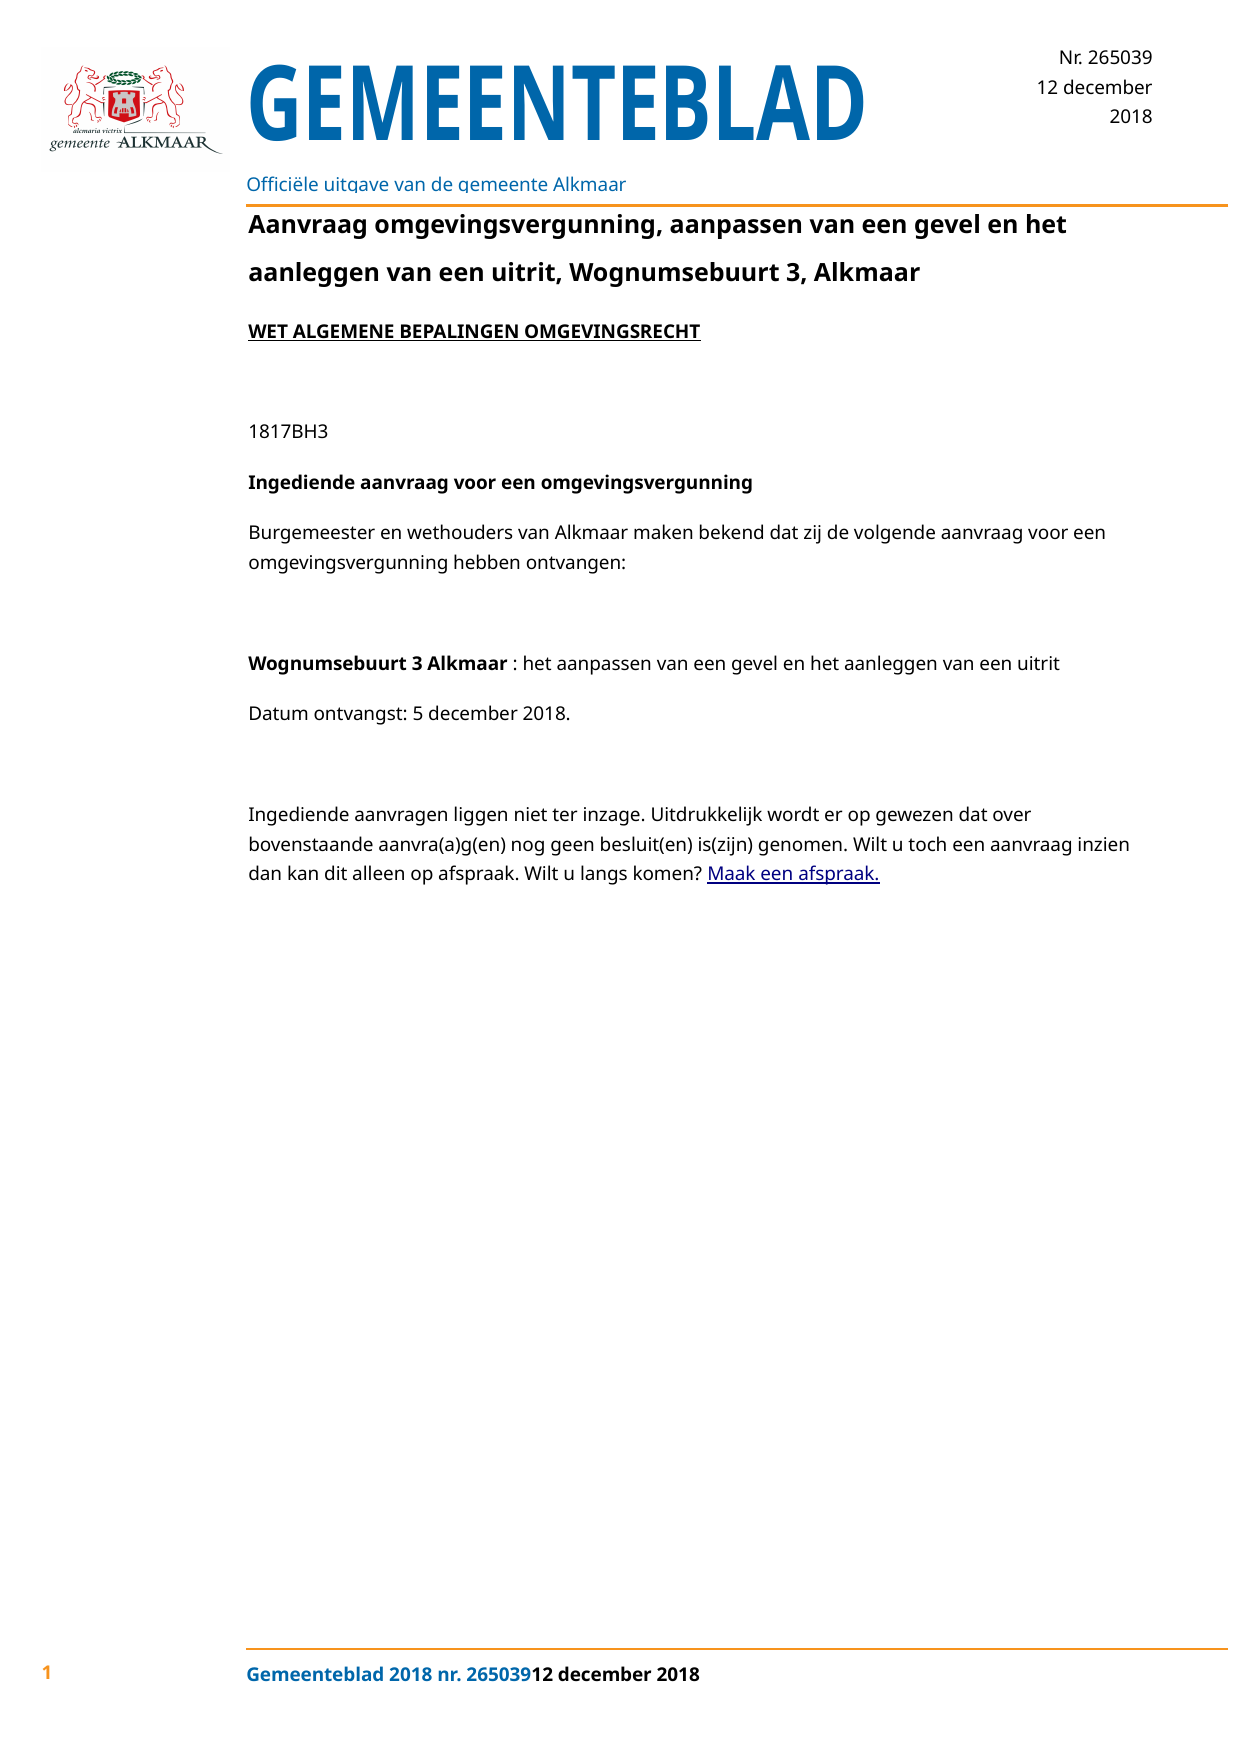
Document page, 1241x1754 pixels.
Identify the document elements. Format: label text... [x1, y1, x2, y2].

text Burgemeester en wethouders van Alkmaar maken bekend dat zij de volgende aanvraag voor een omgevingsvergunning hebben ontvangen: [248, 519, 1152, 575]
picture [41, 47, 231, 172]
text Wognumsebuurt 3 Alkmaar : het aanpassen van een gevel en het aanleggen van een uitrit [248, 650, 1152, 676]
text Datum ontvangst: 5 december 2018. [248, 700, 1152, 726]
text 1817BH3 [248, 419, 1152, 444]
text Ingediende aanvraag voor een omgevingsvergunning [248, 469, 1152, 495]
text Ingediende aanvragen liggen niet ter inzage. Uitdrukkelijk wordt er op gewezen dat over bovenstaande aanvra(a)g(en) nog geen besluit(en) is(zijn) genomen. Wilt u toch een aanvraag inzien dan kan dit alleen op afspraak. Wilt u langs komen? Maak een afspraak. [248, 801, 1152, 886]
text Aanvraag omgevingsvergunning, aanpassen van een gevel en het aanleggen van een uitrit, Wognumsebuurt 3, Alkmaar [248, 207, 1152, 288]
text WET ALGEMENE BEPALINGEN OMGEVINGSRECHT [248, 318, 1152, 344]
